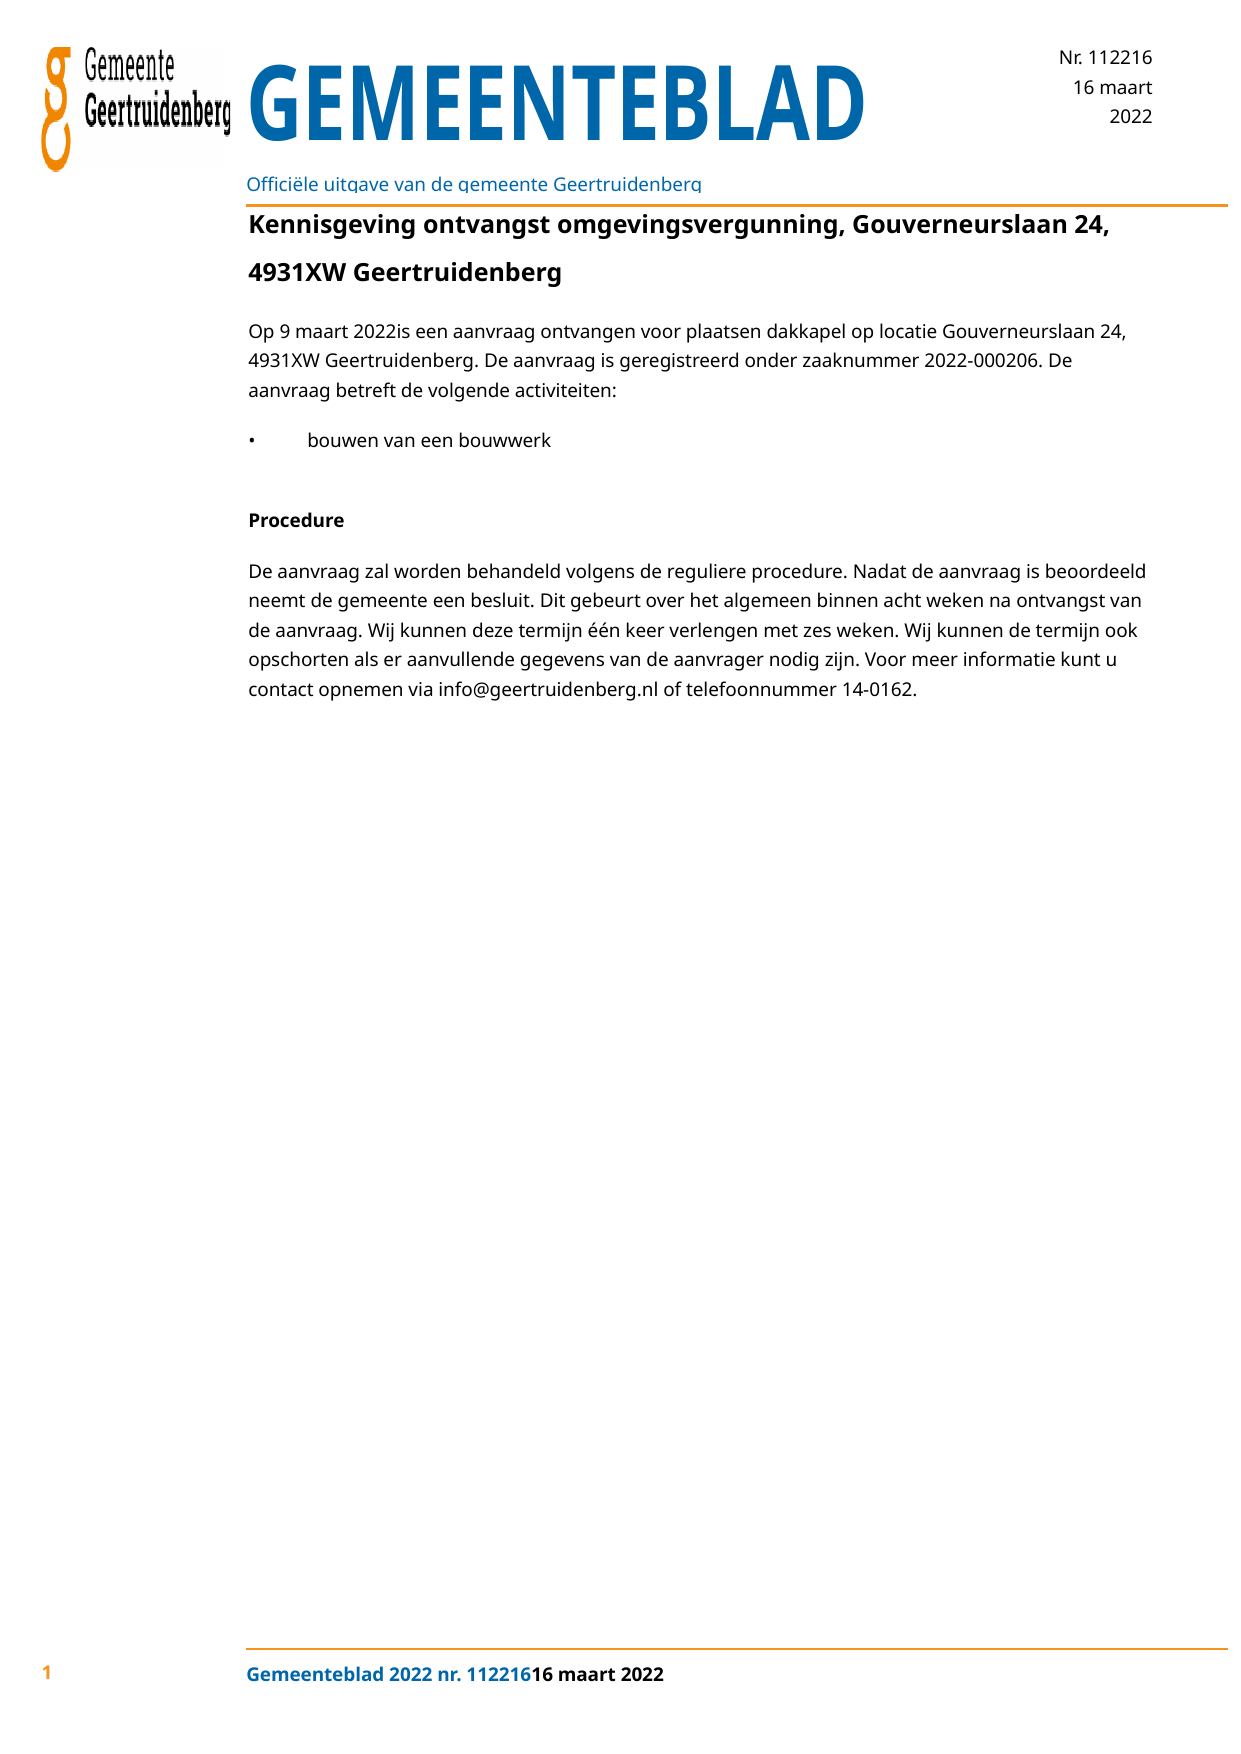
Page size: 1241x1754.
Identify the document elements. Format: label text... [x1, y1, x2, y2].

text Kennisgeving ontvangst omgevingsvergunning, Gouverneurslaan 24, 4931XW Geertruidenberg [248, 207, 1152, 288]
picture [41, 47, 231, 172]
text De aanvraag zal worden behandeld volgens de reguliere procedure. Nadat de aanvraag is beoordeeld neemt de gemeente een besluit. Dit gebeurt over het algemeen binnen acht weken na ontvangst van de aanvraag. Wij kunnen deze termijn één keer verlengen met zes weken. Wij kunnen de termijn ook opschorten als er aanvullende gegevens van de aanvrager nodig zijn. Voor meer informatie kunt u contact opnemen via info@geertruidenberg.nl of telefoonnummer 14-0162. [248, 558, 1152, 702]
text Procedure [248, 507, 1152, 533]
text Op 9 maart 2022is een aanvraag ontvangen voor plaatsen dakkapel op locatie Gouverneurslaan 24, 4931XW Geertruidenberg. De aanvraag is geregistreerd onder zaaknummer 2022-000206. De aanvraag betreft de volgende activiteiten: [248, 318, 1152, 403]
list bouwen van een bouwwerk [248, 427, 1152, 453]
